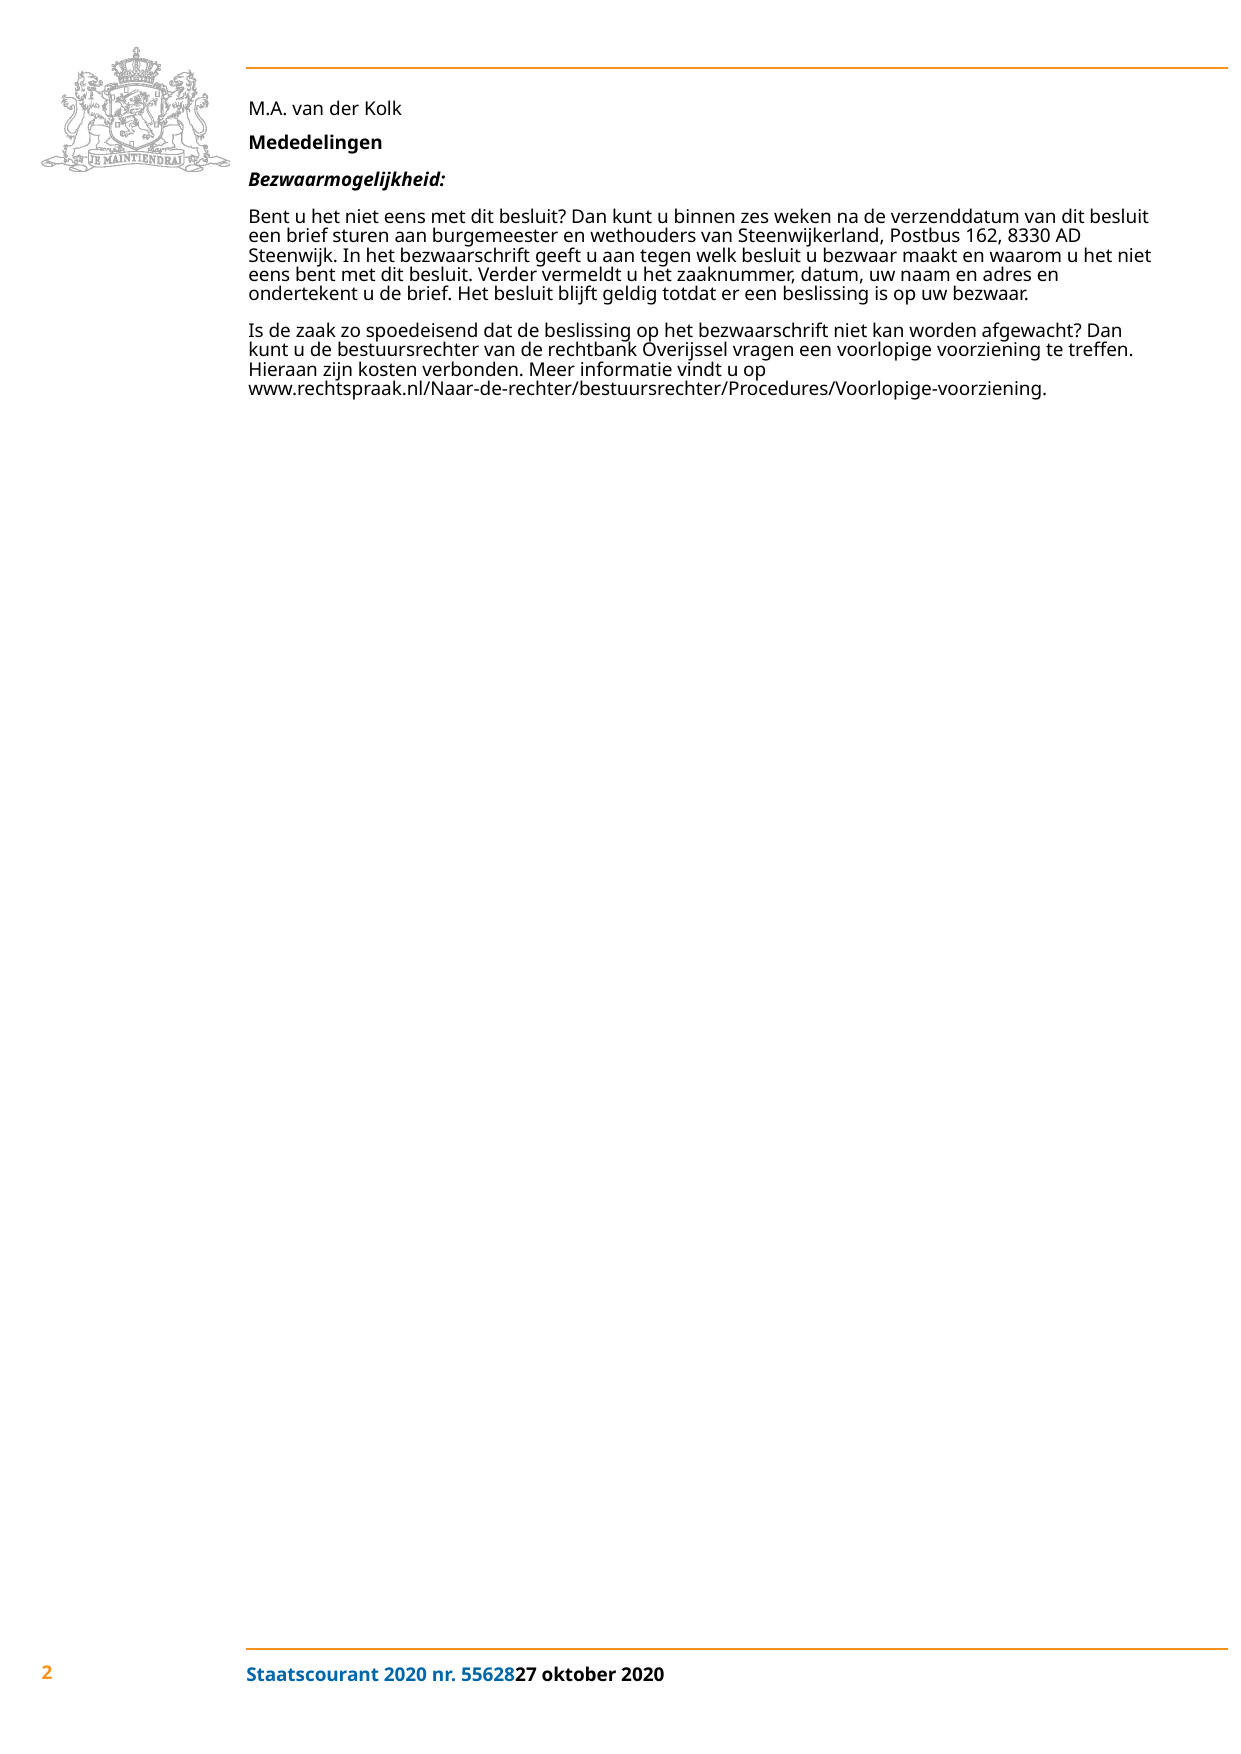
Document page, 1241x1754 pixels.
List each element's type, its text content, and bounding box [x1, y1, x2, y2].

text Is de zaak zo spoedeisend dat de beslissing op het bezwaarschrift niet kan worden afgewacht? Dan kunt u de bestuursrechter van de rechtbank Overijssel vragen een voorlopige voorziening te treffen. Hieraan zijn kosten verbonden. Meer informatie vindt u op www.rechtspraak.nl/Naar-de-rechter/bestuursrechter/Procedures/Voorlopige-voorziening. [248, 322, 1152, 399]
text Mededelingen [248, 134, 1152, 153]
text Bent u het niet eens met dit besluit? Dan kunt u binnen zes weken na de verzenddatum van dit besluit een brief sturen aan burgemeester en wethouders van Steenwijkerland, Postbus 162, 8330 AD Steenwijk. In het bezwaarschrift geeft u aan tegen welk besluit u bezwaar maakt en waarom u het niet eens bent met dit besluit. Verder vermeldt u het zaaknummer, datum, uw naam en adres en ondertekent u de brief. Het besluit blijft geldig totdat er een beslissing is op uw bezwaar. [248, 208, 1152, 304]
text Bezwaarmogelijkheid: [248, 171, 1152, 190]
picture [41, 47, 231, 172]
text M.A. van der Kolk [248, 95, 1152, 121]
